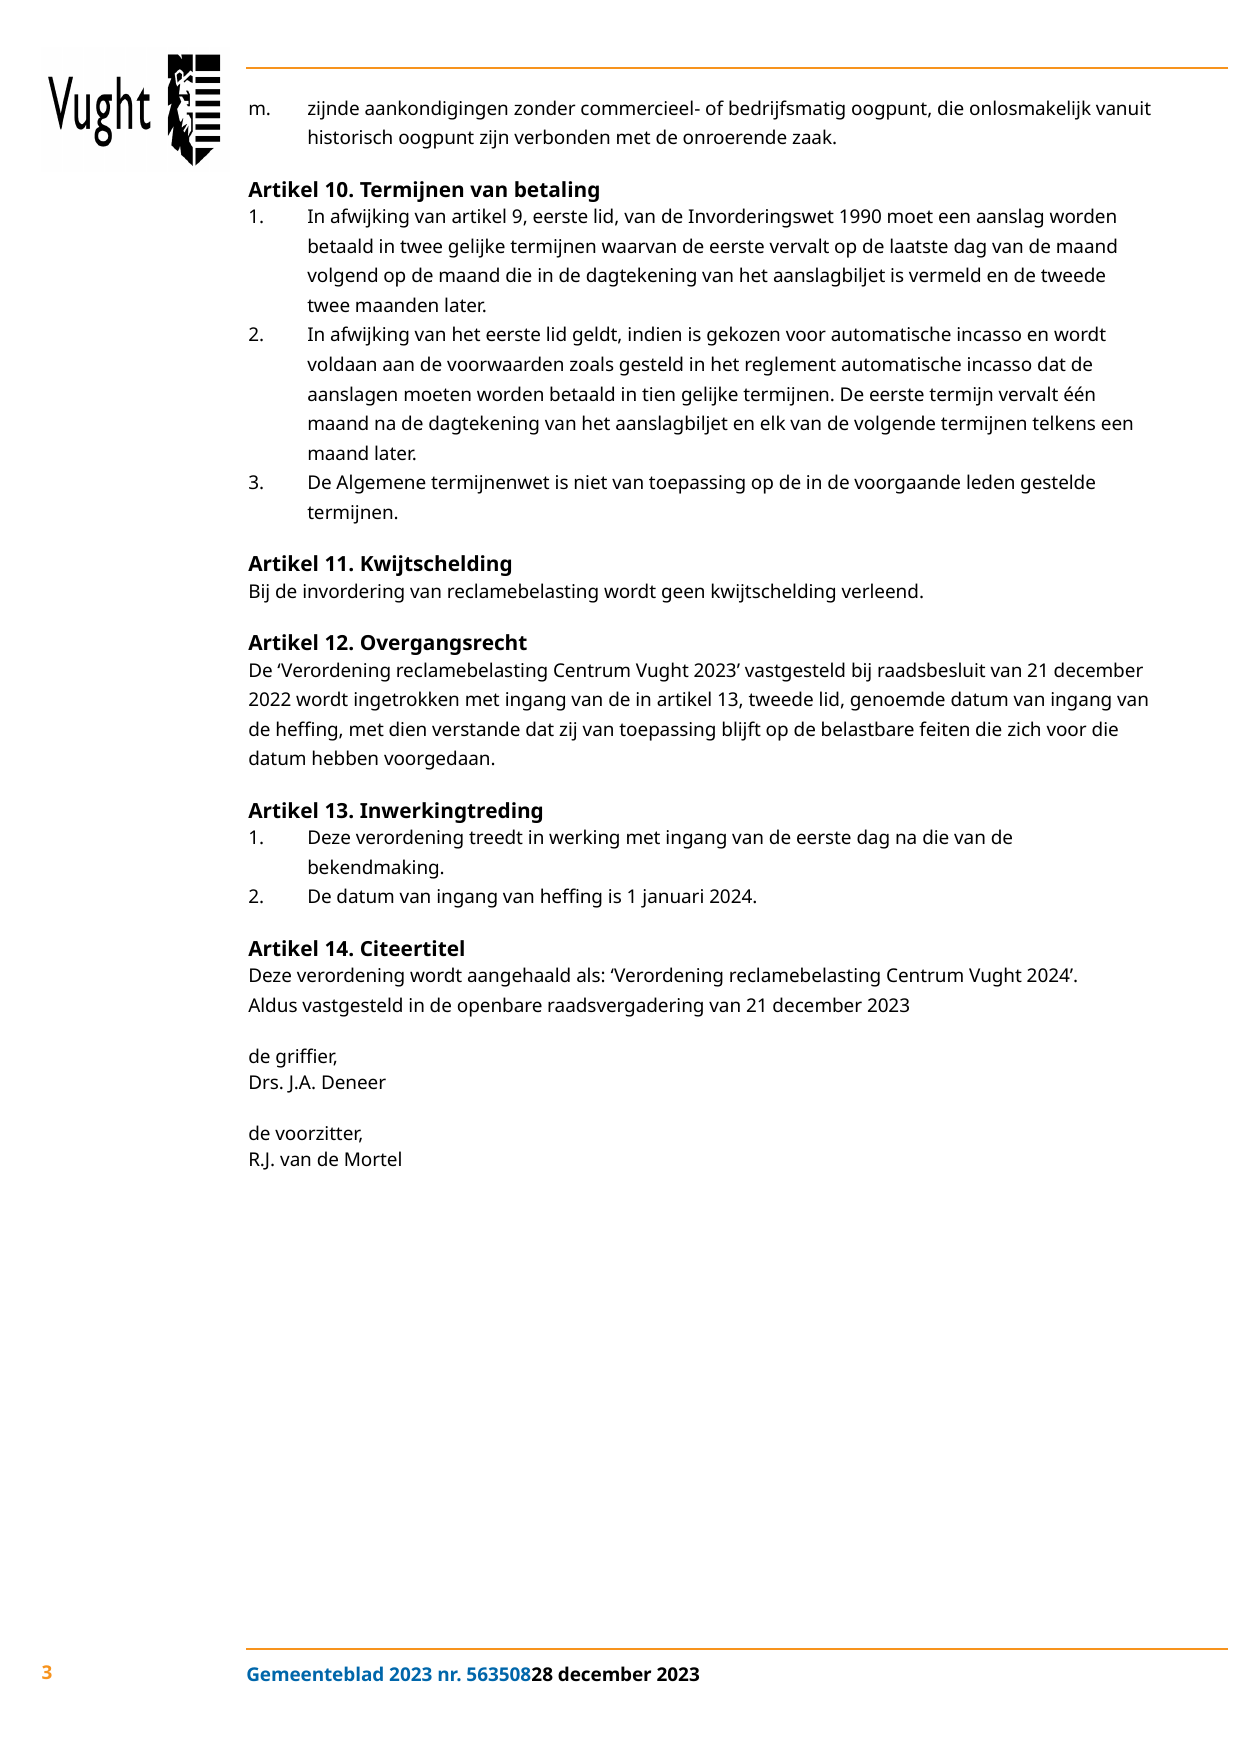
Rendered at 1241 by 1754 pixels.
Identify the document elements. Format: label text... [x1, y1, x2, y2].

text R.J. van de Mortel [248, 1146, 1152, 1172]
list De Algemene termijnenwet is niet van toepassing op de in de voorgaande leden gestelde termijnen. [248, 469, 1152, 525]
text Aldus vastgesteld in de openbare raadsvergadering van 21 december 2023 [248, 992, 1152, 1018]
text Artikel 13. Inwerkingtreding [248, 796, 1152, 824]
list De datum van ingang van heffing is 1 januari 2024. [248, 883, 1152, 909]
text de griffier, [248, 1043, 1152, 1069]
picture [41, 47, 231, 172]
text Artikel 10. Termijnen van betaling [248, 175, 1152, 203]
list In afwijking van het eerste lid geldt, indien is gekozen voor automatische incasso en wordt voldaan aan de voorwaarden zoals gesteld in het reglement automatische incasso dat de aanslagen moeten worden betaald in tien gelijke termijnen. De eerste termijn vervalt één maand na de dagtekening van het aanslagbiljet en elk van de volgende termijnen telkens een maand later. [248, 322, 1152, 466]
list Deze verordening treedt in werking met ingang van de eerste dag na die van de bekendmaking. [248, 824, 1152, 880]
list zijnde aankondigingen zonder commercieel- of bedrijfsmatig oogpunt, die onlosmakelijk vanuit historisch oogpunt zijn verbonden met de onroerende zaak. [248, 95, 1152, 150]
text Bij de invordering van reclamebelasting wordt geen kwijtschelding verleend. [248, 578, 1152, 604]
list In afwijking van artikel 9, eerste lid, van de Invorderingswet 1990 moet een aanslag worden betaald in twee gelijke termijnen waarvan de eerste vervalt op de laatste dag van de maand volgend op de maand die in de dagtekening van het aanslagbiljet is vermeld en de tweede twee maanden later. [248, 203, 1152, 318]
text Artikel 12. Overgangsrecht [248, 628, 1152, 657]
text Artikel 11. Kwijtschelding [248, 549, 1152, 578]
text de voorzitter, [248, 1121, 1152, 1146]
text Artikel 14. Citeertitel [248, 934, 1152, 962]
text Drs. J.A. Deneer [248, 1069, 1152, 1095]
text De ‘Verordening reclamebelasting Centrum Vught 2023’ vastgesteld bij raadsbesluit van 21 december 2022 wordt ingetrokken met ingang van de in artikel 13, tweede lid, genoemde datum van ingang van de heffing, met dien verstande dat zij van toepassing blijft op de belastbare feiten die zich voor die datum hebben voorgedaan. [248, 657, 1152, 771]
text Deze verordening wordt aangehaald als: ‘Verordening reclamebelasting Centrum Vught 2024’. [248, 962, 1152, 988]
